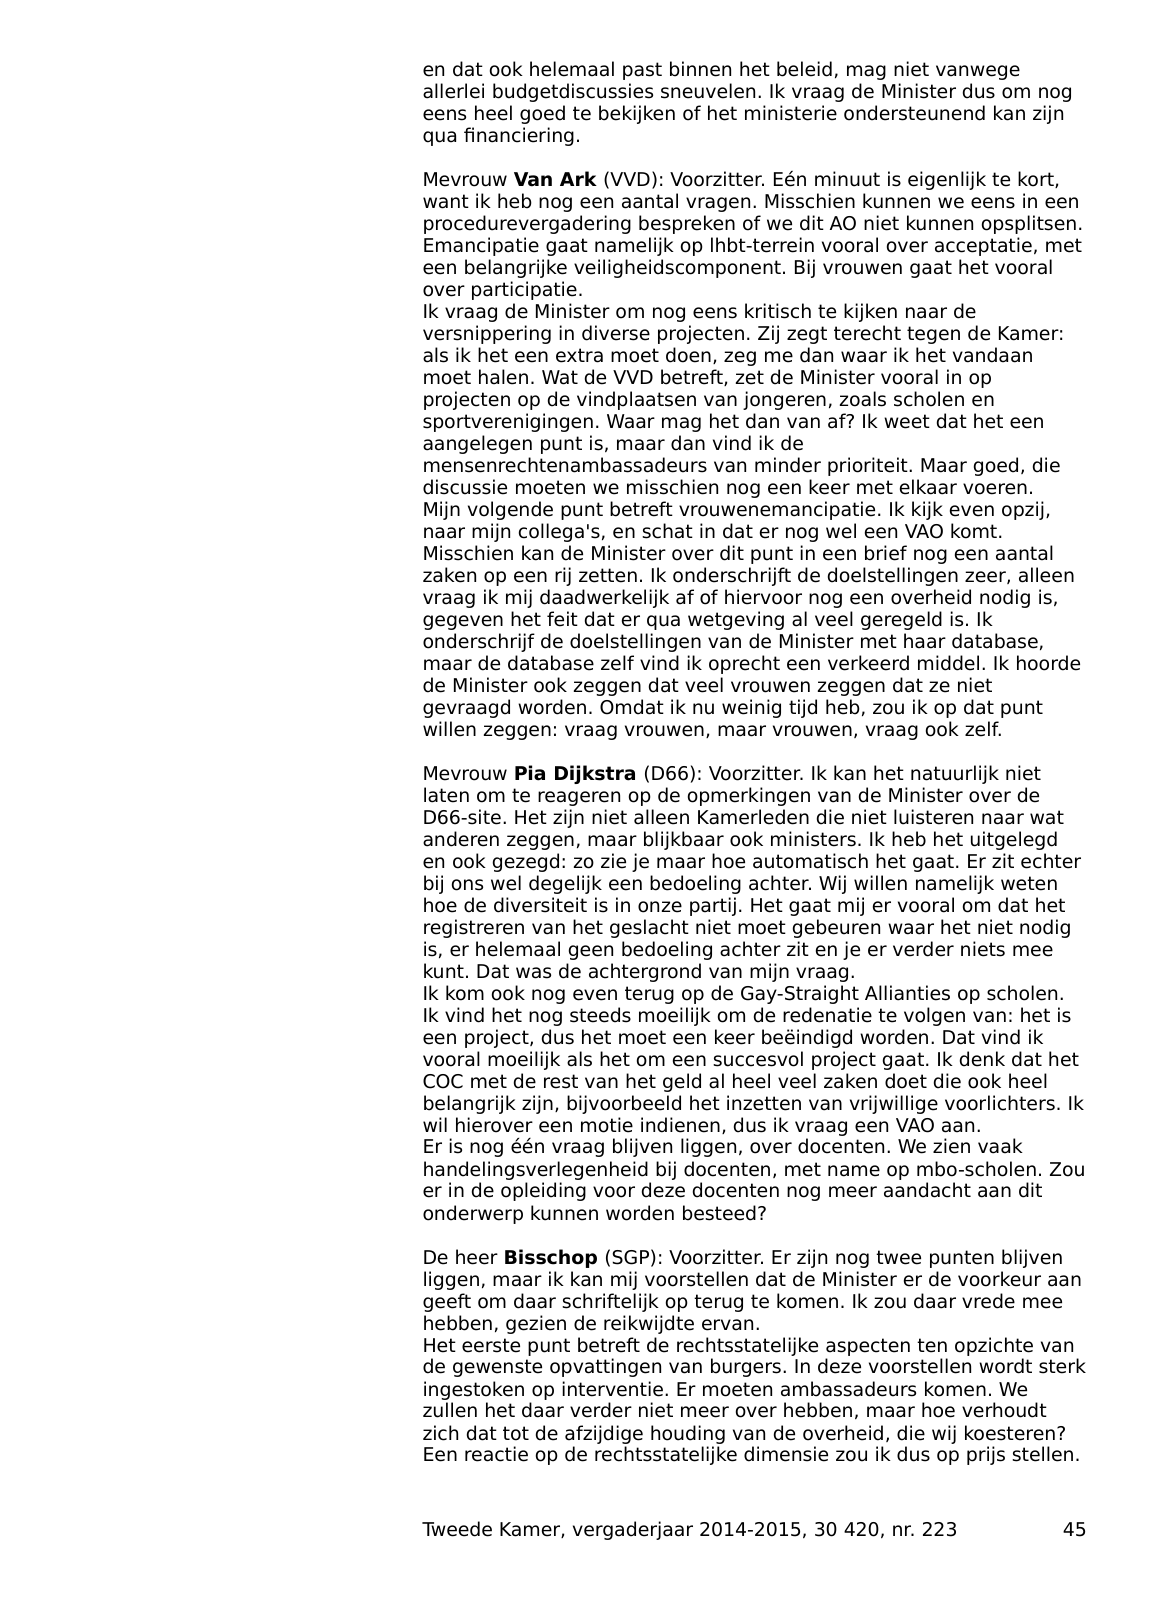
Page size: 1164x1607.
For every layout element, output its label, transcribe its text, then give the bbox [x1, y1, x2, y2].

text Ik vraag de Minister om nog eens kritisch te kijken naar de versnippering in diverse projecten. Zij zegt terecht tegen de Kamer: als ik het een extra moet doen, zeg me dan waar ik het vandaan moet halen. Wat de VVD betreft, zet de Minister vooral in op projecten op de vindplaatsen van jongeren, zoals scholen en sportverenigingen. Waar mag het dan van af? Ik weet dat het een aangelegen punt is, maar dan vind ik de mensenrechtenambassadeurs van minder prioriteit. Maar goed, die discussie moeten we misschien nog een keer met elkaar voeren. [422, 301, 1087, 499]
text Mevrouw Van Ark (VVD): Voorzitter. Eén minuut is eigenlijk te kort, want ik heb nog een aantal vragen. Misschien kunnen we eens in een procedurevergadering bespreken of we dit AO niet kunnen opsplitsen. Emancipatie gaat namelijk op lhbt-terrein vooral over acceptatie, met een belangrijke veiligheidscomponent. Bij vrouwen gaat het vooral over participatie. [422, 169, 1087, 301]
text Mijn volgende punt betreft vrouwenemancipatie. Ik kijk even opzij, naar mijn collega's, en schat in dat er nog wel een VAO komt. Misschien kan de Minister over dit punt in een brief nog een aantal zaken op een rij zetten. Ik onderschrijft de doelstellingen zeer, alleen vraag ik mij daadwerkelijk af of hiervoor nog een overheid nodig is, gegeven het feit dat er qua wetgeving al veel geregeld is. Ik onderschrijf de doelstellingen van de Minister met haar database, maar de database zelf vind ik oprecht een verkeerd middel. Ik hoorde de Minister ook zeggen dat veel vrouwen zeggen dat ze niet gevraagd worden. Omdat ik nu weinig tijd heb, zou ik op dat punt willen zeggen: vraag vrouwen, maar vrouwen, vraag ook zelf. [422, 499, 1087, 741]
text Het eerste punt betreft de rechtsstatelijke aspecten ten opzichte van de gewenste opvattingen van burgers. In deze voorstellen wordt sterk ingestoken op interventie. Er moeten ambassadeurs komen. We zullen het daar verder niet meer over hebben, maar hoe verhoudt zich dat tot de afzijdige houding van de overheid, die wij koesteren? Een reactie op de rechtsstatelijke dimensie zou ik dus op prijs stellen. [422, 1334, 1087, 1466]
text Mevrouw Pia Dijkstra (D66): Voorzitter. Ik kan het natuurlijk niet laten om te reageren op de opmerkingen van de Minister over de D66-site. Het zijn niet alleen Kamerleden die niet luisteren naar wat anderen zeggen, maar blijkbaar ook ministers. Ik heb het uitgelegd en ook gezegd: zo zie je maar hoe automatisch het gaat. Er zit echter bij ons wel degelijk een bedoeling achter. Wij willen namelijk weten hoe de diversiteit is in onze partij. Het gaat mij er vooral om dat het registreren van het geslacht niet moet gebeuren waar het niet nodig is, er helemaal geen bedoeling achter zit en je er verder niets mee kunt. Dat was de achtergrond van mijn vraag. [422, 763, 1087, 983]
text en dat ook helemaal past binnen het beleid, mag niet vanwege allerlei budgetdiscussies sneuvelen. Ik vraag de Minister dus om nog eens heel goed te bekijken of het ministerie ondersteunend kan zijn qua financiering. [422, 59, 1087, 147]
text Er is nog één vraag blijven liggen, over docenten. We zien vaak handelingsverlegenheid bij docenten, met name op mbo-scholen. Zou er in de opleiding voor deze docenten nog meer aandacht aan dit onderwerp kunnen worden besteed? [422, 1136, 1087, 1224]
text De heer Bisschop (SGP): Voorzitter. Er zijn nog twee punten blijven liggen, maar ik kan mij voorstellen dat de Minister er de voorkeur aan geeft om daar schriftelijk op terug te komen. Ik zou daar vrede mee hebben, gezien de reikwijdte ervan. [422, 1247, 1087, 1334]
text Ik kom ook nog even terug op de Gay-Straight Allianties op scholen. Ik vind het nog steeds moeilijk om de redenatie te volgen van: het is een project, dus het moet een keer beëindigd worden. Dat vind ik vooral moeilijk als het om een succesvol project gaat. Ik denk dat het COC met de rest van het geld al heel veel zaken doet die ook heel belangrijk zijn, bijvoorbeeld het inzetten van vrijwillige voorlichters. Ik wil hierover een motie indienen, dus ik vraag een VAO aan. [422, 983, 1087, 1136]
